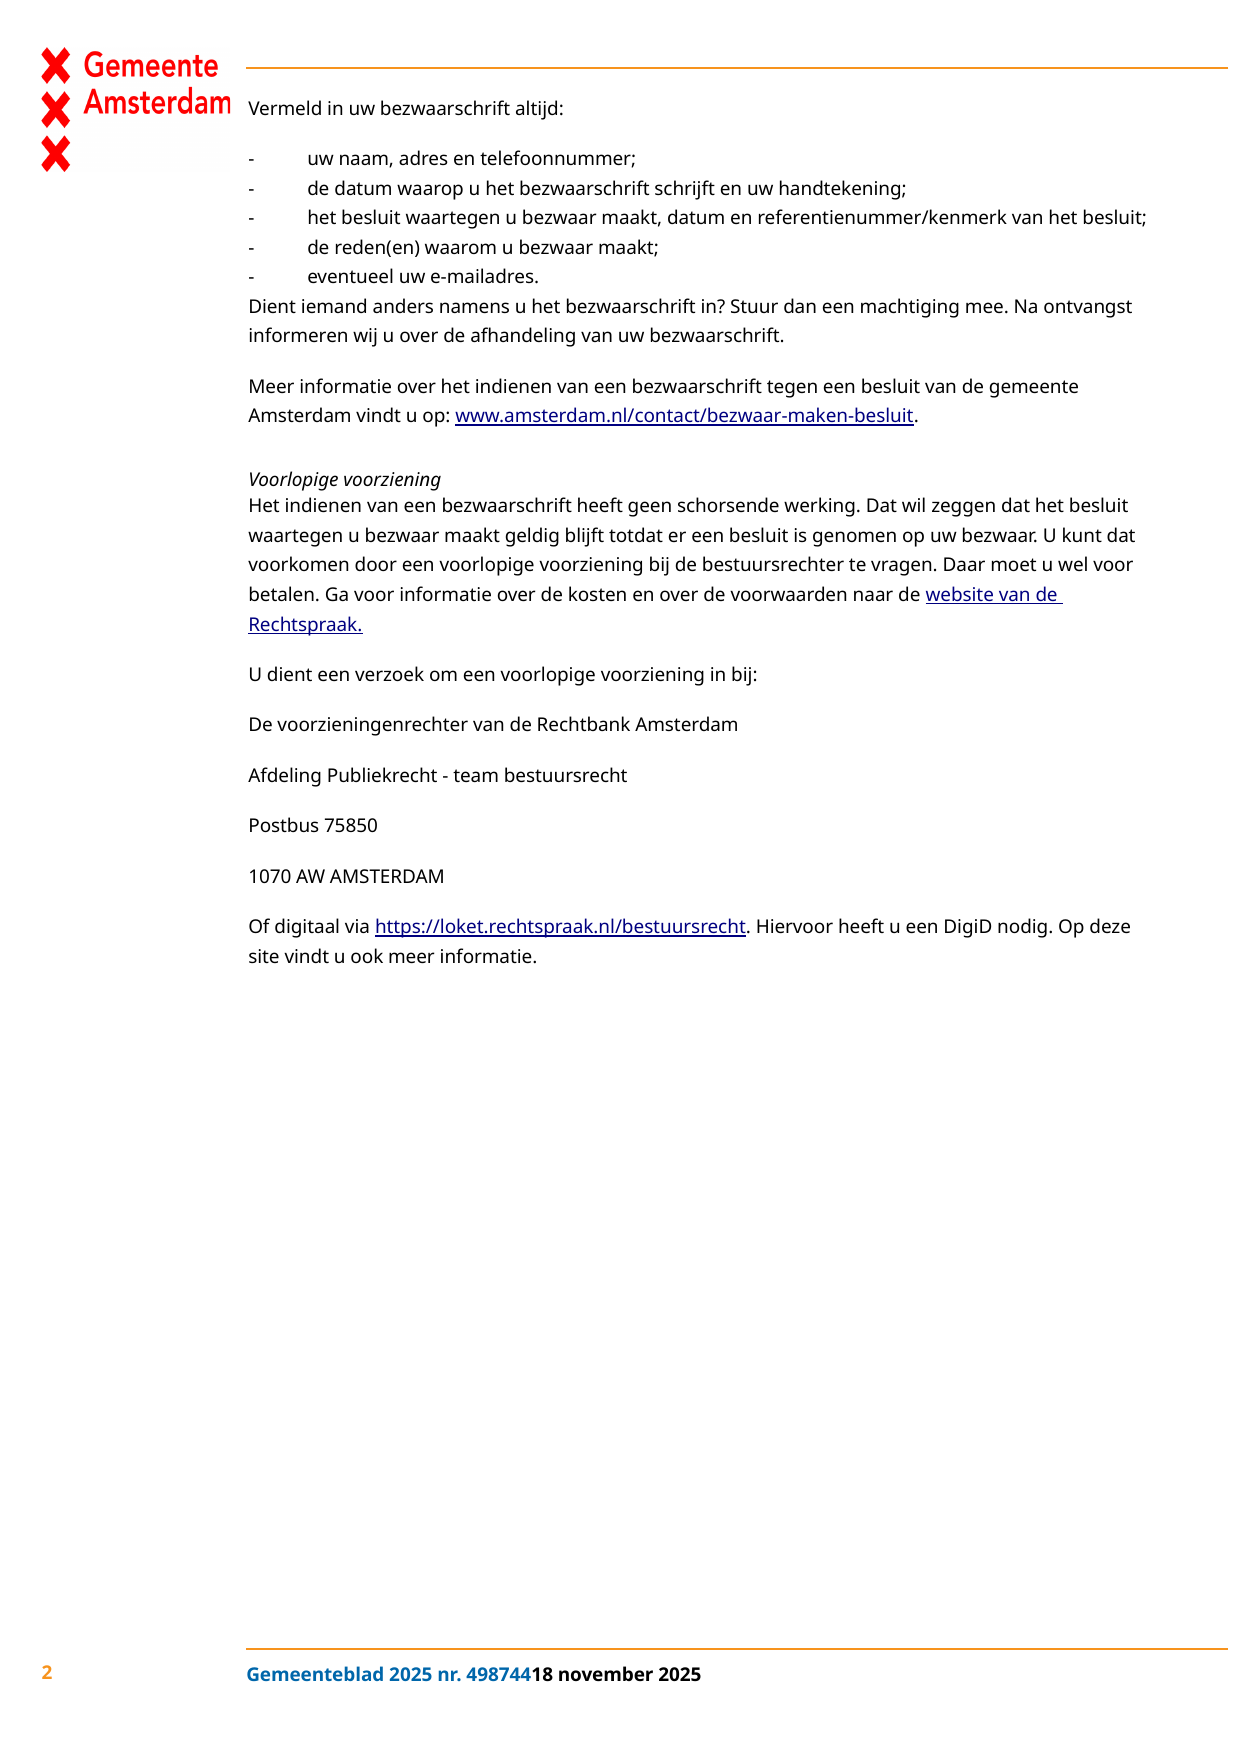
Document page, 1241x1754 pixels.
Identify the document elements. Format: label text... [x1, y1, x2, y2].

text U dient een verzoek om een voorlopige voorziening in bij: [248, 661, 1152, 687]
list het besluit waartegen u bezwaar maakt, datum en referentienummer/kenmerk van het besluit; [248, 204, 1152, 230]
text Het indienen van een bezwaarschrift heeft geen schorsende werking. Dat wil zeggen dat het besluit waartegen u bezwaar maakt geldig blijft totdat er een besluit is genomen op uw bezwaar. U kunt dat voorkomen door een voorlopige voorziening bij de bestuursrechter te vragen. Daar moet u wel voor betalen. Ga voor informatie over de kosten en over de voorwaarden naar de website van de Rechtspraak. [248, 492, 1152, 636]
picture [41, 47, 231, 172]
text Of digitaal via https://loket.rechtspraak.nl/bestuursrecht. Hiervoor heeft u een DigiD nodig. Op deze site vindt u ook meer informatie. [248, 913, 1152, 968]
list eventueel uw e-mailadres. [248, 263, 1152, 289]
text 1070 AW AMSTERDAM [248, 863, 1152, 888]
list de datum waarop u het bezwaarschrift schrijft en uw handtekening; [248, 175, 1152, 201]
text Dient iemand anders namens u het bezwaarschrift in? Stuur dan een machtiging mee. Na ontvangst informeren wij u over de afhandeling van uw bezwaarschrift. [248, 293, 1152, 348]
text Postbus 75850 [248, 812, 1152, 838]
text Afdeling Publiekrecht - team bestuursrecht [248, 762, 1152, 788]
list uw naam, adres en telefoonnummer; [248, 145, 1152, 171]
text Vermeld in uw bezwaarschrift altijd: [248, 95, 1152, 121]
text Voorlopige voorziening [248, 467, 1152, 492]
list de reden(en) waarom u bezwaar maakt; [248, 234, 1152, 260]
text De voorzieningenrechter van de Rechtbank Amsterdam [248, 712, 1152, 737]
text Meer informatie over het indienen van een bezwaarschrift tegen een besluit van de gemeente Amsterdam vindt u op: www.amsterdam.nl/contact/bezwaar-maken-besluit. [248, 373, 1152, 428]
